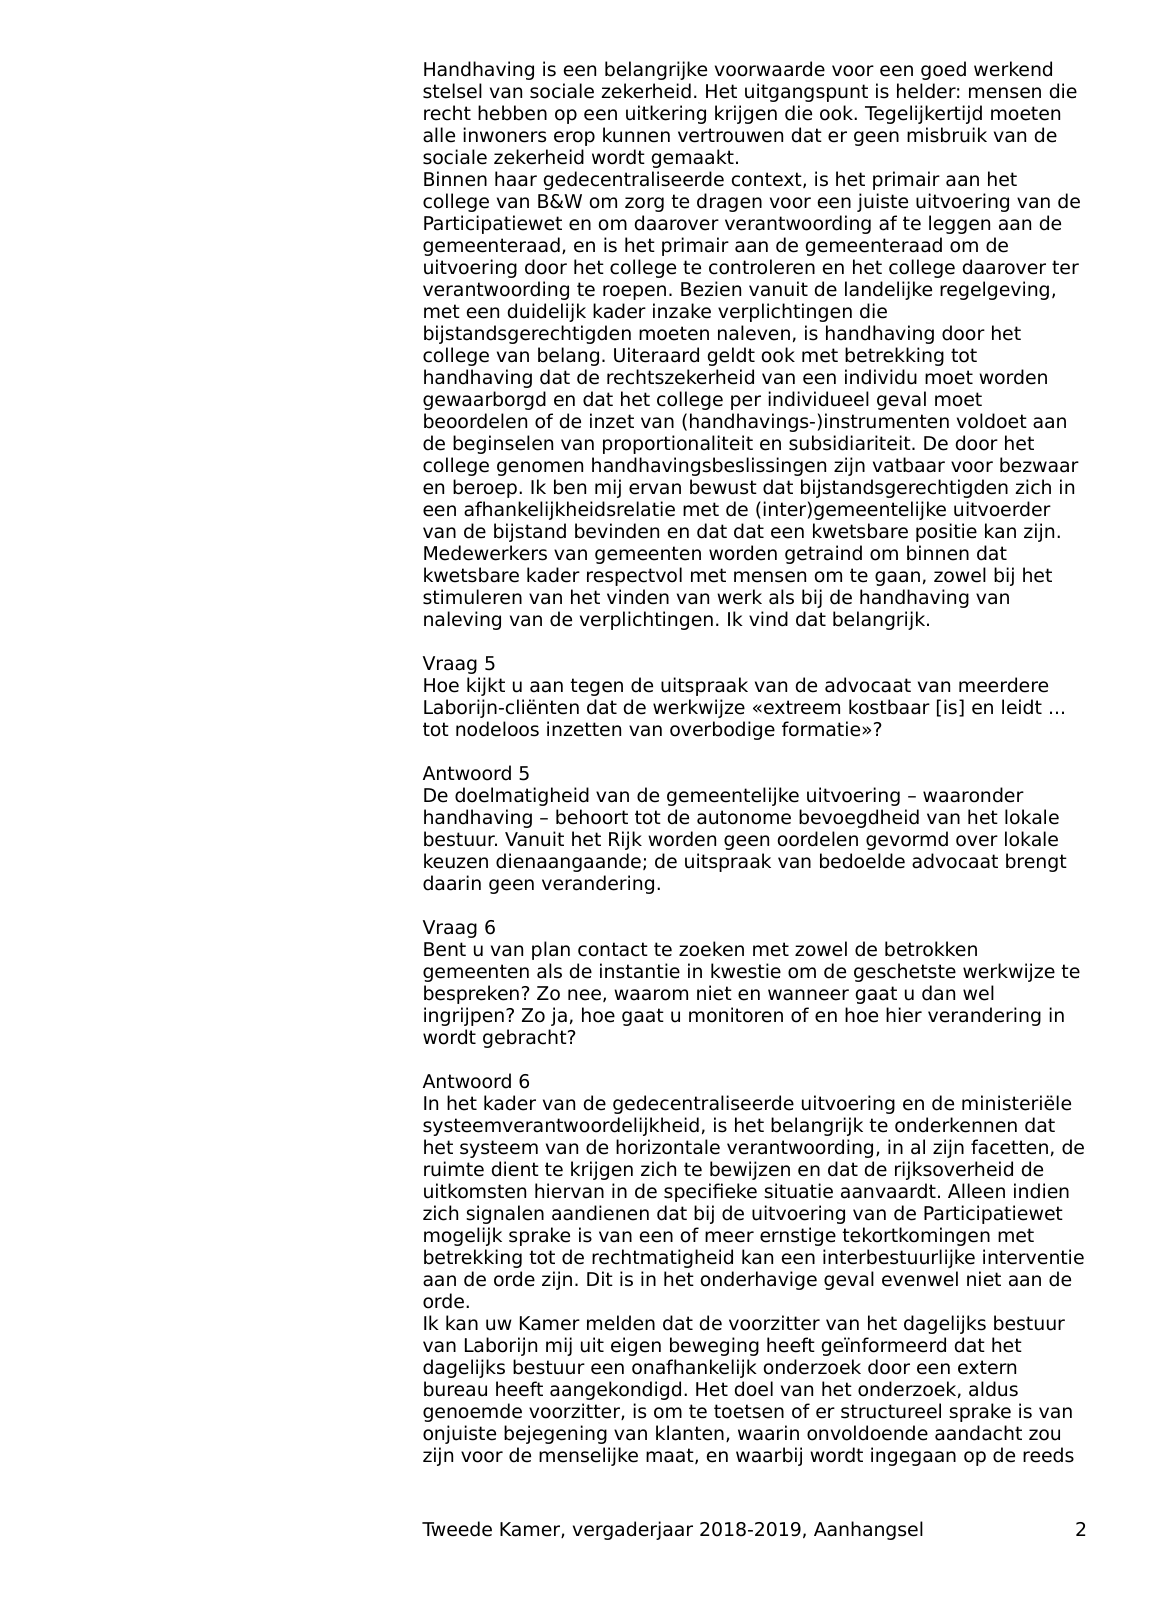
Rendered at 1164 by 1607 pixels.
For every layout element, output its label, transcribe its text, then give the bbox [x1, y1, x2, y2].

text Antwoord 5 [422, 763, 1087, 785]
text De doelmatigheid van de gemeentelijke uitvoering – waaronder handhaving – behoort tot de autonome bevoegdheid van het lokale bestuur. Vanuit het Rijk worden geen oordelen gevormd over lokale keuzen dienaangaande; de uitspraak van bedoelde advocaat brengt daarin geen verandering. [422, 785, 1087, 895]
text Vraag 6 [422, 917, 1087, 939]
text Ik kan uw Kamer melden dat de voorzitter van het dagelijks bestuur van Laborijn mij uit eigen beweging heeft geïnformeerd dat het dagelijks bestuur een onafhankelijk onderzoek door een extern bureau heeft aangekondigd. Het doel van het onderzoek, aldus genoemde voorzitter, is om te toetsen of er structureel sprake is van onjuiste bejegening van klanten, waarin onvoldoende aandacht zou zijn voor de menselijke maat, en waarbij wordt ingegaan op de reeds [422, 1313, 1087, 1467]
text Bent u van plan contact te zoeken met zowel de betrokken gemeenten als de instantie in kwestie om de geschetste werkwijze te bespreken? Zo nee, waarom niet en wanneer gaat u dan wel ingrijpen? Zo ja, hoe gaat u monitoren of en hoe hier verandering in wordt gebracht? [422, 939, 1087, 1049]
text Hoe kijkt u aan tegen de uitspraak van de advocaat van meerdere Laborijn-cliënten dat de werkwijze «extreem kostbaar [is] en leidt ... tot nodeloos inzetten van overbodige formatie»? [422, 675, 1087, 741]
text Binnen haar gedecentraliseerde context, is het primair aan het college van B&W om zorg te dragen voor een juiste uitvoering van de Participatiewet en om daarover verantwoording af te leggen aan de gemeenteraad, en is het primair aan de gemeenteraad om de uitvoering door het college te controleren en het college daarover ter verantwoording te roepen. Bezien vanuit de landelijke regelgeving, met een duidelijk kader inzake verplichtingen die bijstandsgerechtigden moeten naleven, is handhaving door het college van belang. Uiteraard geldt ook met betrekking tot handhaving dat de rechtszekerheid van een individu moet worden gewaarborgd en dat het college per individueel geval moet beoordelen of de inzet van (handhavings-)instrumenten voldoet aan de beginselen van proportionaliteit en subsidiariteit. De door het college genomen handhavingsbeslissingen zijn vatbaar voor bezwaar en beroep. Ik ben mij ervan bewust dat bijstandsgerechtigden zich in een afhankelijkheidsrelatie met de (inter)gemeentelijke uitvoerder van de bijstand bevinden en dat dat een kwetsbare positie kan zijn. Medewerkers van gemeenten worden getraind om binnen dat kwetsbare kader respectvol met mensen om te gaan, zowel bij het stimuleren van het vinden van werk als bij de handhaving van naleving van de verplichtingen. Ik vind dat belangrijk. [422, 169, 1087, 631]
text In het kader van de gedecentraliseerde uitvoering en de ministeriële systeemverantwoordelijkheid, is het belangrijk te onderkennen dat het systeem van de horizontale verantwoording, in al zijn facetten, de ruimte dient te krijgen zich te bewijzen en dat de rijksoverheid de uitkomsten hiervan in de specifieke situatie aanvaardt. Alleen indien zich signalen aandienen dat bij de uitvoering van de Participatiewet mogelijk sprake is van een of meer ernstige tekortkomingen met betrekking tot de rechtmatigheid kan een interbestuurlijke interventie aan de orde zijn. Dit is in het onderhavige geval evenwel niet aan de orde. [422, 1093, 1087, 1313]
text Vraag 5 [422, 653, 1087, 675]
text Handhaving is een belangrijke voorwaarde voor een goed werkend stelsel van sociale zekerheid. Het uitgangspunt is helder: mensen die recht hebben op een uitkering krijgen die ook. Tegelijkertijd moeten alle inwoners erop kunnen vertrouwen dat er geen misbruik van de sociale zekerheid wordt gemaakt. [422, 59, 1087, 169]
text Antwoord 6 [422, 1071, 1087, 1093]
